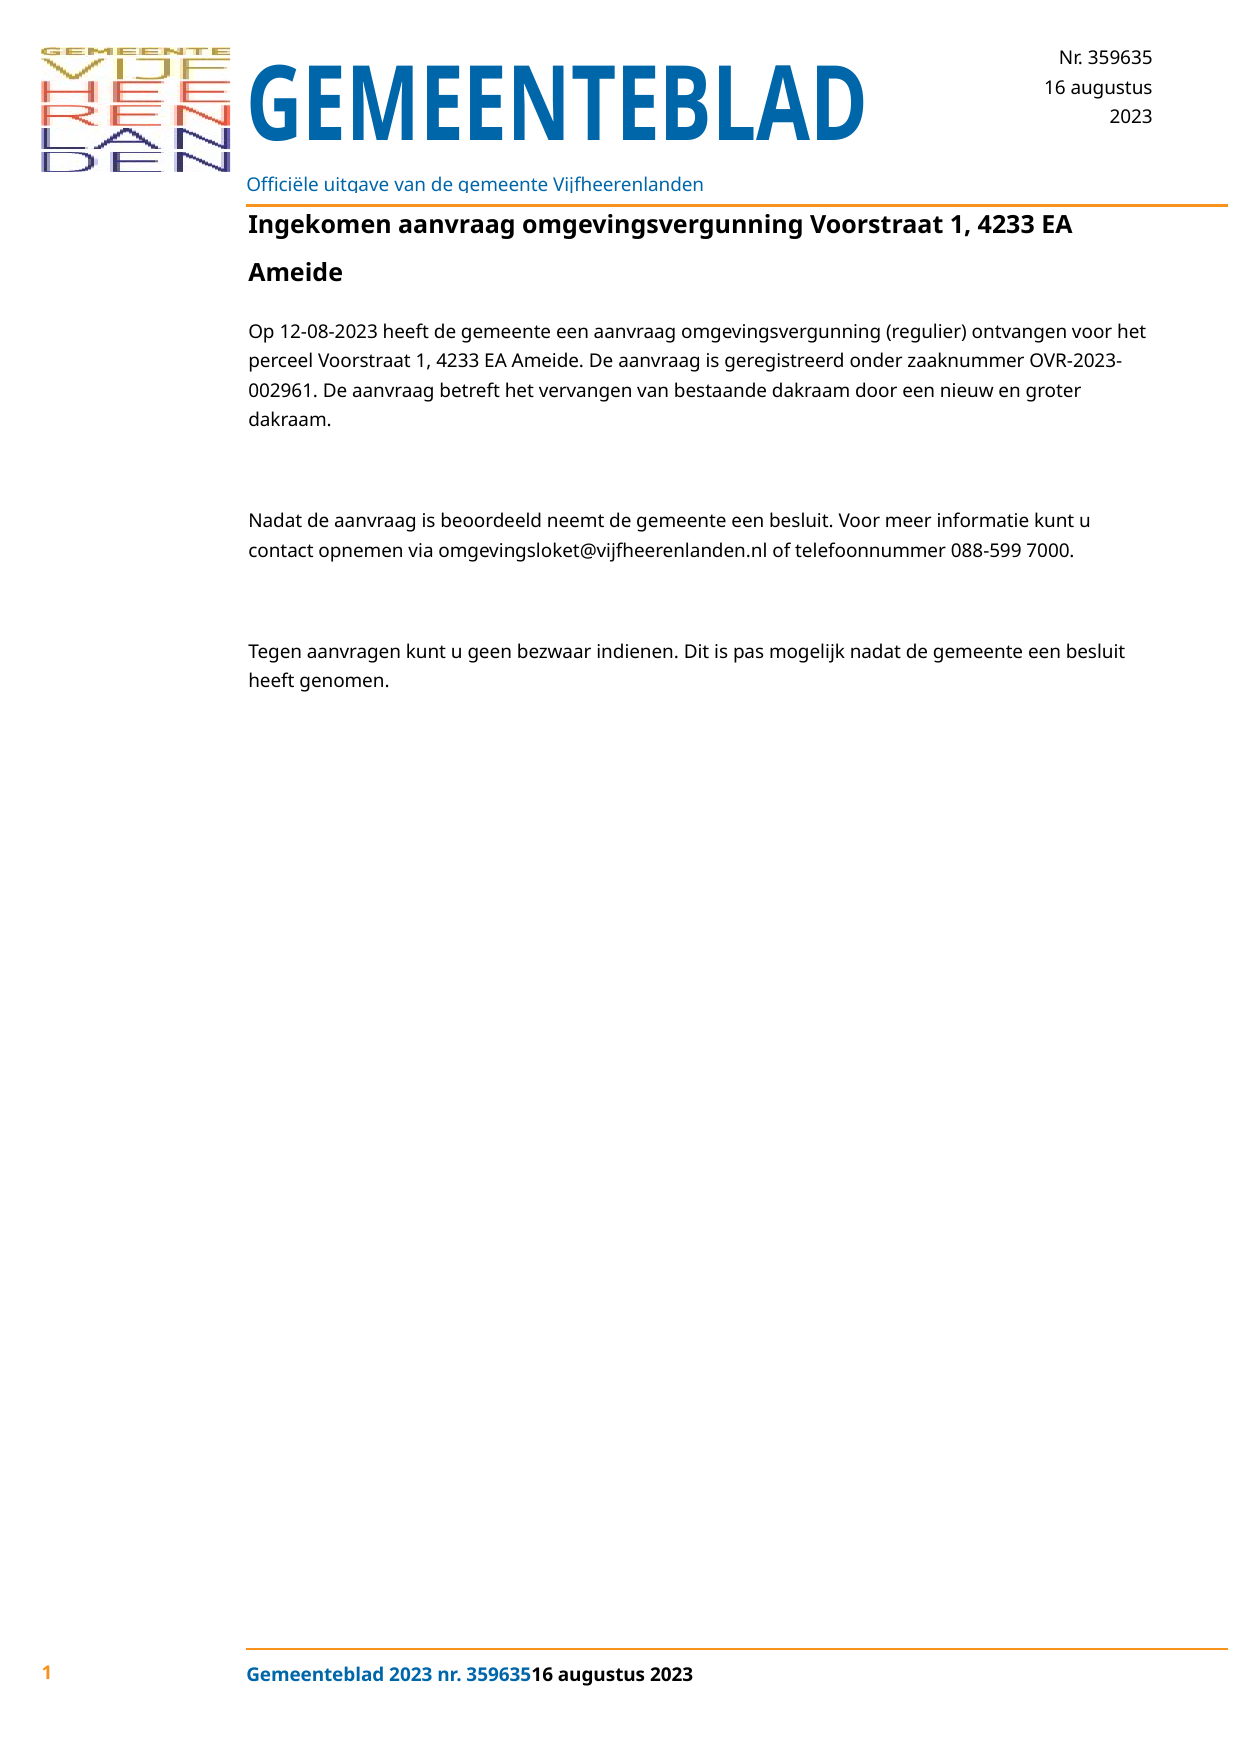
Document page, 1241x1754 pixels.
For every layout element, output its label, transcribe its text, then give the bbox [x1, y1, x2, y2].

text Nadat de aanvraag is beoordeeld neemt de gemeente een besluit. Voor meer informatie kunt u contact opnemen via omgevingsloket@vijfheerenlanden.nl of telefoonnummer 088-599 7000. [248, 507, 1152, 563]
text Ingekomen aanvraag omgevingsvergunning Voorstraat 1, 4233 EA Ameide [248, 207, 1152, 288]
picture [41, 47, 231, 172]
text Op 12-08-2023 heeft de gemeente een aanvraag omgevingsvergunning (regulier) ontvangen voor het perceel Voorstraat 1, 4233 EA Ameide. De aanvraag is geregistreerd onder zaaknummer OVR-2023-002961. De aanvraag betreft het vervangen van bestaande dakraam door een nieuw en groter dakraam. [248, 318, 1152, 432]
text Tegen aanvragen kunt u geen bezwaar indienen. Dit is pas mogelijk nadat de gemeente een besluit heeft genomen. [248, 638, 1152, 693]
